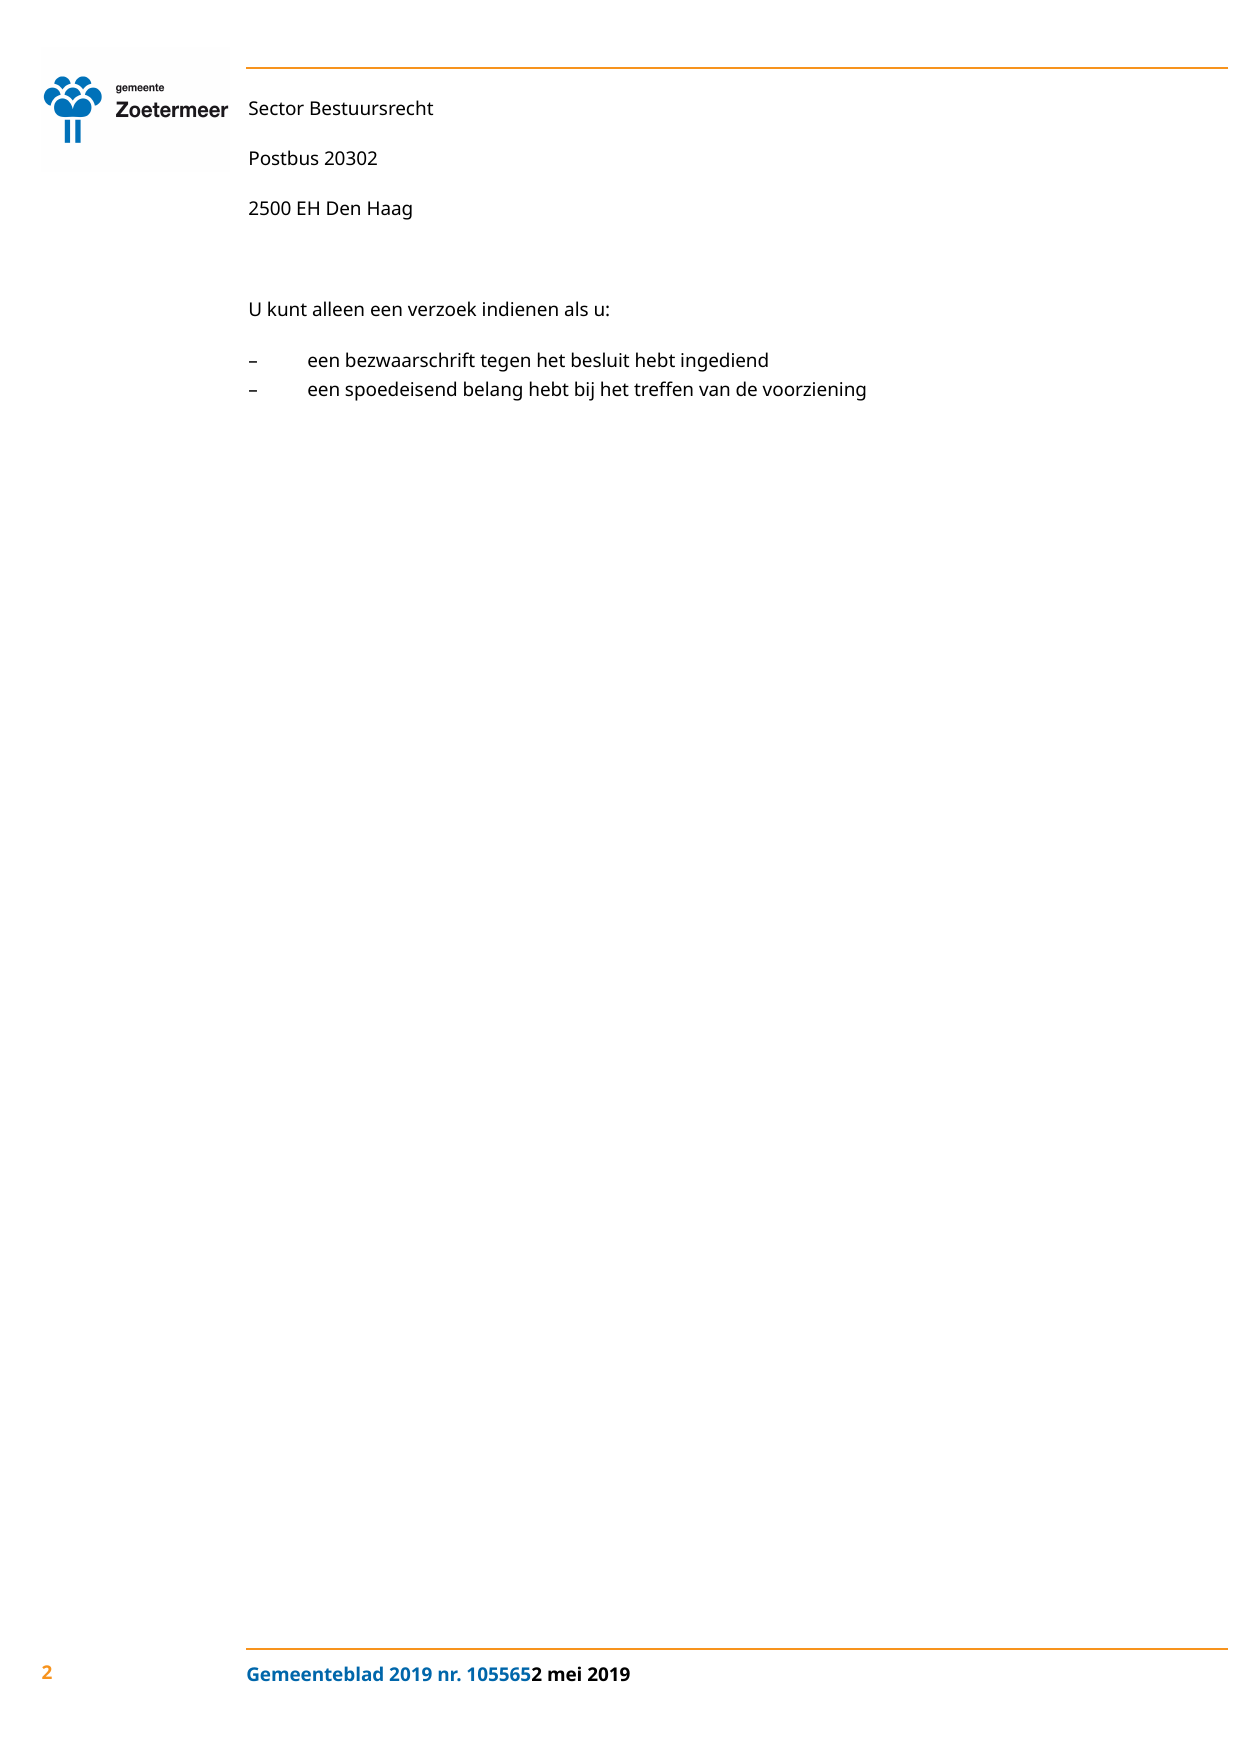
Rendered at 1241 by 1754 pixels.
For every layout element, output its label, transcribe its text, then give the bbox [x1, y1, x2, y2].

list een bezwaarschrift tegen het besluit hebt ingediend [248, 347, 1152, 373]
text U kunt alleen een verzoek indienen als u: [248, 296, 1152, 322]
list een spoedeisend belang hebt bij het treffen van de voorziening [248, 376, 1152, 402]
text Sector Bestuursrecht [248, 95, 1152, 121]
text Postbus 20302 [248, 145, 1152, 171]
picture [41, 47, 231, 172]
text 2500 EH Den Haag [248, 196, 1152, 221]
